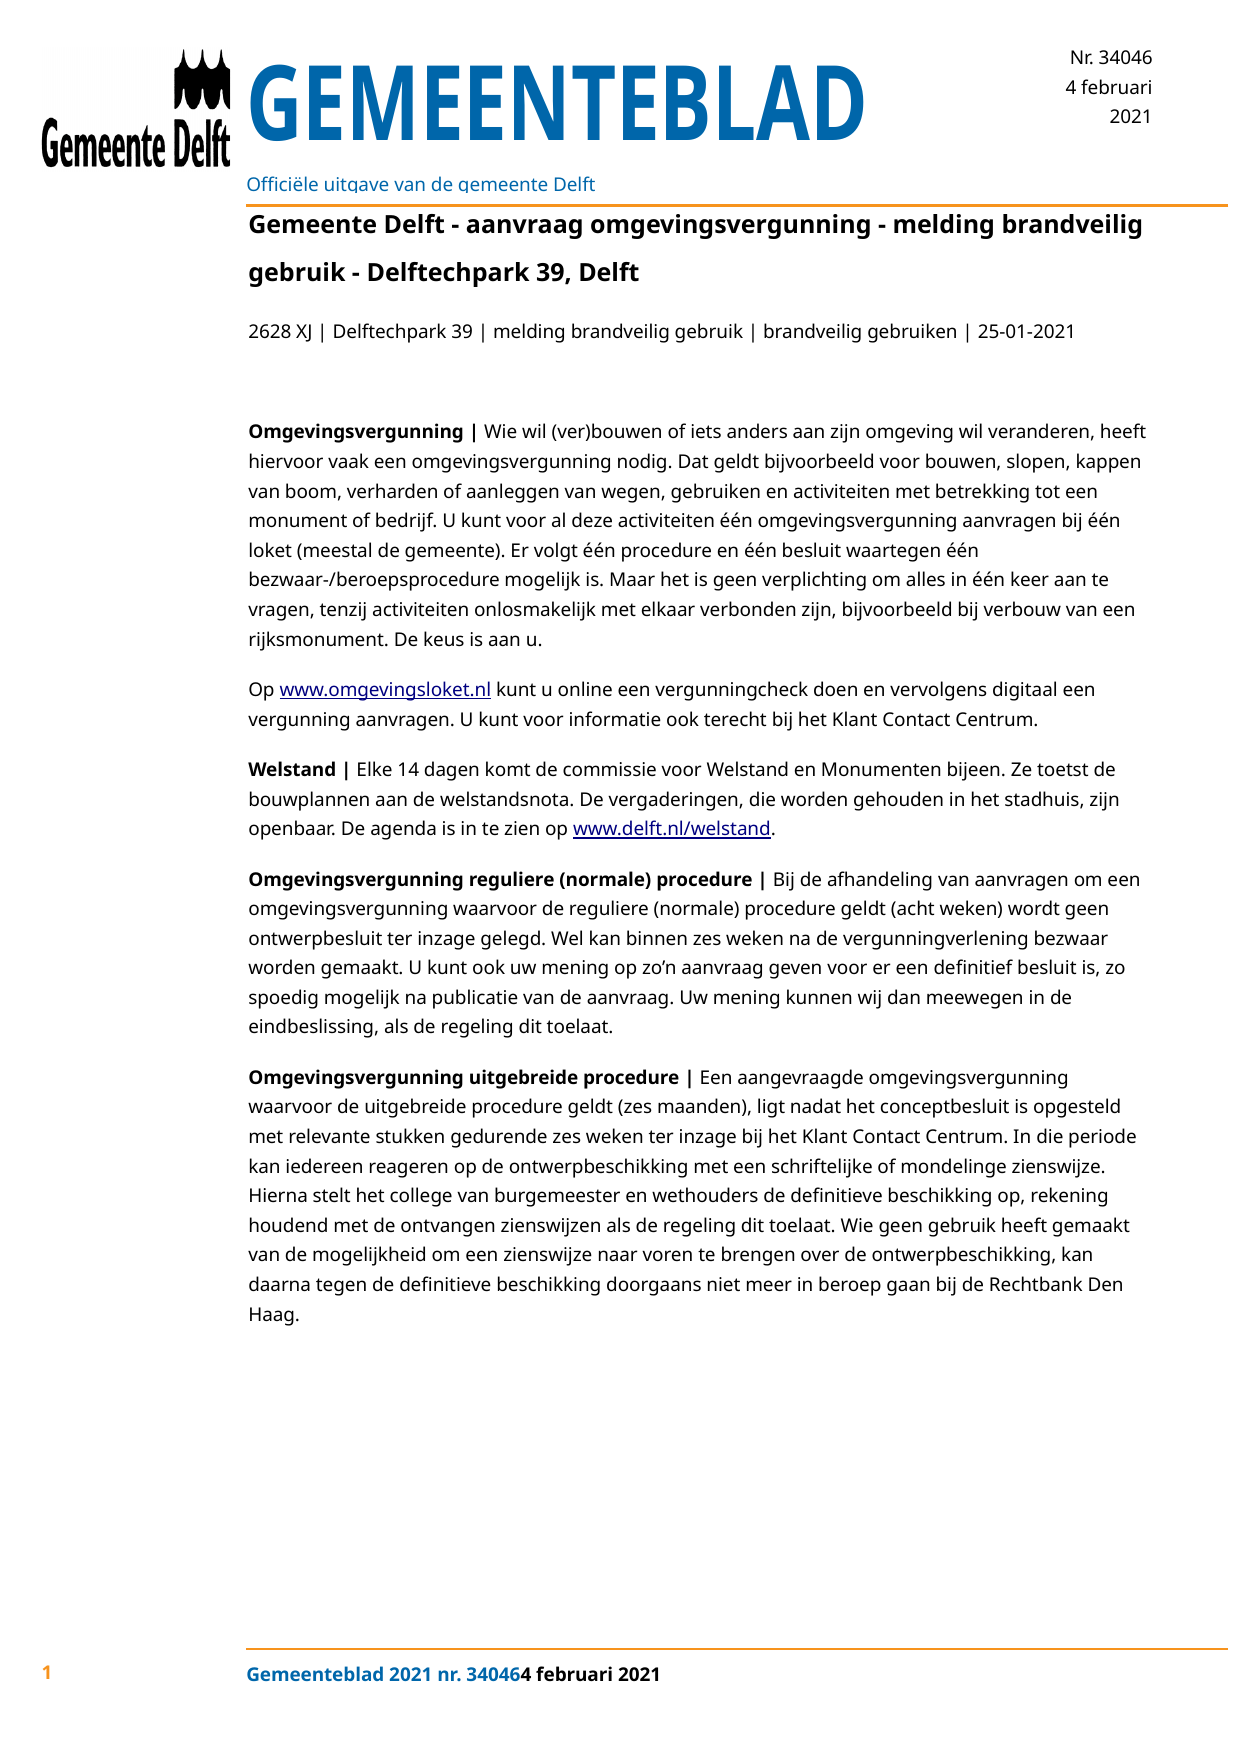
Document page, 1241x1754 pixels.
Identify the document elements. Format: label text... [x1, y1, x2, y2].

text Welstand | Elke 14 dagen komt de commissie voor Welstand en Monumenten bijeen. Ze toetst de bouwplannen aan de welstandsnota. De vergaderingen, die worden gehouden in het stadhuis, zijn openbaar. De agenda is in te zien op www.delft.nl/welstand. [248, 756, 1152, 841]
text Omgevingsvergunning uitgebreide procedure | Een aangevraagde omgevingsvergunning waarvoor de uitgebreide procedure geldt (zes maanden), ligt nadat het conceptbesluit is opgesteld met relevante stukken gedurende zes weken ter inzage bij het Klant Contact Centrum. In die periode kan iedereen reageren op de ontwerpbeschikking met een schriftelijke of mondelinge zienswijze. Hierna stelt het college van burgemeester en wethouders de definitieve beschikking op, rekening houdend met de ontvangen zienswijzen als de regeling dit toelaat. Wie geen gebruik heeft gemaakt van de mogelijkheid om een zienswijze naar voren te brengen over de ontwerpbeschikking, kan daarna tegen de definitieve beschikking doorgaans niet meer in beroep gaan bij de Rechtbank Den Haag. [248, 1064, 1152, 1327]
text Omgevingsvergunning reguliere (normale) procedure | Bij de afhandeling van aanvragen om een omgevingsvergunning waarvoor de reguliere (normale) procedure geldt (acht weken) wordt geen ontwerpbesluit ter inzage gelegd. Wel kan binnen zes weken na de vergunningverlening bezwaar worden gemaakt. U kunt ook uw mening op zo’n aanvraag geven voor er een definitief besluit is, zo spoedig mogelijk na publicatie van de aanvraag. Uw mening kunnen wij dan meewegen in de eindbeslissing, als de regeling dit toelaat. [248, 866, 1152, 1039]
text Gemeente Delft - aanvraag omgevingsvergunning - melding brandveilig gebruik - Delftechpark 39, Delft [248, 207, 1152, 288]
text Omgevingsvergunning | Wie wil (ver)bouwen of iets anders aan zijn omgeving wil veranderen, heeft hiervoor vaak een omgevingsvergunning nodig. Dat geldt bijvoorbeeld voor bouwen, slopen, kappen van boom, verharden of aanleggen van wegen, gebruiken en activiteiten met betrekking tot een monument of bedrijf. U kunt voor al deze activiteiten één omgevingsvergunning aanvragen bij één loket (meestal de gemeente). Er volgt één procedure en één besluit waartegen één bezwaar-/beroepsprocedure mogelijk is. Maar het is geen verplichting om alles in één keer aan te vragen, tenzij activiteiten onlosmakelijk met elkaar verbonden zijn, bijvoorbeeld bij verbouw van een rijksmonument. De keus is aan u. [248, 419, 1152, 652]
text 2628 XJ | Delftechpark 39 | melding brandveilig gebruik | brandveilig gebruiken | 25-01-2021 [248, 318, 1152, 344]
picture [41, 47, 231, 172]
text Op www.omgevingsloket.nl kunt u online een vergunningcheck doen en vervolgens digitaal een vergunning aanvragen. U kunt voor informatie ook terecht bij het Klant Contact Centrum. [248, 676, 1152, 732]
